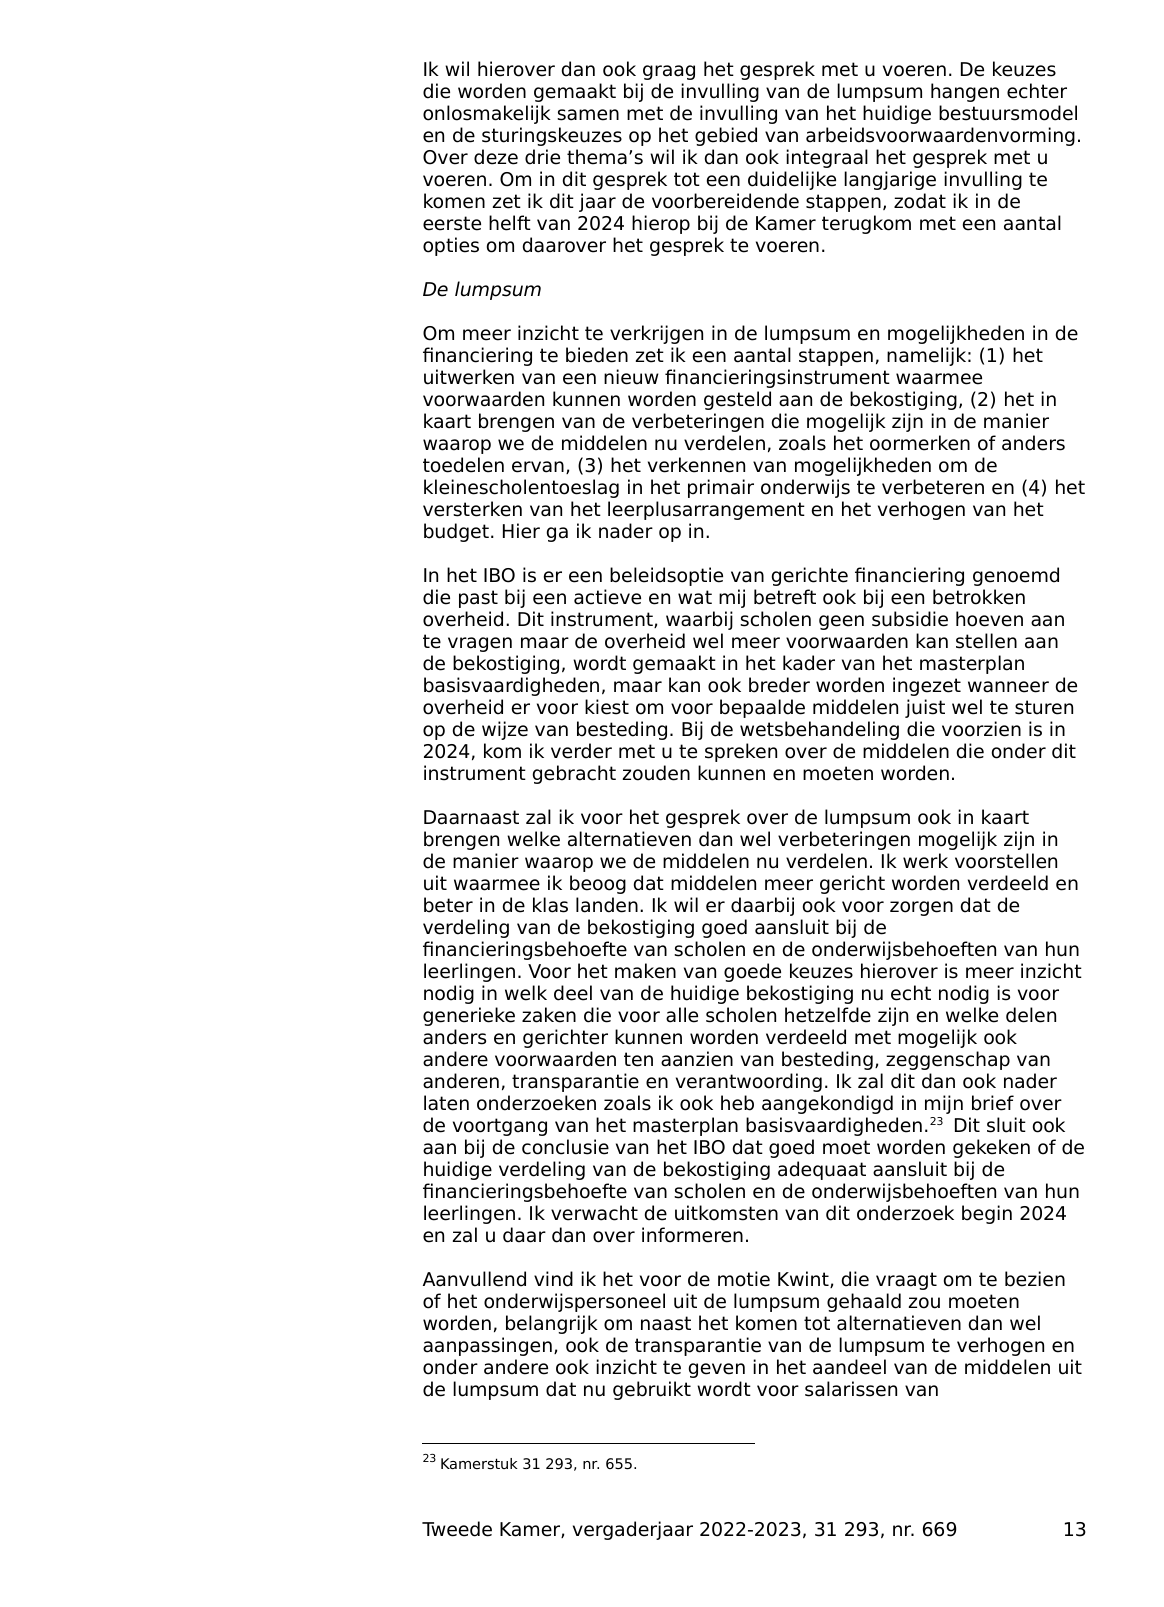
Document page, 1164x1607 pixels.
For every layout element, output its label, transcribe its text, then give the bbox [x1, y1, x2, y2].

text Om meer inzicht te verkrijgen in de lumpsum en mogelijkheden in de financiering te bieden zet ik een aantal stappen, namelijk: (1) het uitwerken van een nieuw financieringsinstrument waarmee voorwaarden kunnen worden gesteld aan de bekostiging, (2) het in kaart brengen van de verbeteringen die mogelijk zijn in de manier waarop we de middelen nu verdelen, zoals het oormerken of anders toedelen ervan, (3) het verkennen van mogelijkheden om de kleinescholentoeslag in het primair onderwijs te verbeteren en (4) het versterken van het leerplusarrangement en het verhogen van het budget. Hier ga ik nader op in. [422, 323, 1087, 543]
text Kamerstuk 31 293, nr. 655. [422, 1452, 1087, 1474]
text Daarnaast zal ik voor het gesprek over de lumpsum ook in kaart brengen welke alternatieven dan wel verbeteringen mogelijk zijn in de manier waarop we de middelen nu verdelen. Ik werk voorstellen uit waarmee ik beoog dat middelen meer gericht worden verdeeld en beter in de klas landen. Ik wil er daarbij ook voor zorgen dat de verdeling van de bekostiging goed aansluit bij de financieringsbehoefte van scholen en de onderwijsbehoeften van hun leerlingen. Voor het maken van goede keuzes hierover is meer inzicht nodig in welk deel van de huidige bekostiging nu echt nodig is voor generieke zaken die voor alle scholen hetzelfde zijn en welke delen anders en gerichter kunnen worden verdeeld met mogelijk ook andere voorwaarden ten aanzien van besteding, zeggenschap van anderen, transparantie en verantwoording. Ik zal dit dan ook nader laten onderzoeken zoals ik ook heb aangekondigd in mijn brief over de voortgang van het masterplan basisvaardigheden. Dit sluit ook aan bij de conclusie van het IBO dat goed moet worden gekeken of de huidige verdeling van de bekostiging adequaat aansluit bij de financieringsbehoefte van scholen en de onderwijsbehoeften van hun leerlingen. Ik verwacht de uitkomsten van dit onderzoek begin 2024 en zal u daar dan over informeren. [422, 807, 1087, 1247]
text In het IBO is er een beleidsoptie van gerichte financiering genoemd die past bij een actieve en wat mij betreft ook bij een betrokken overheid. Dit instrument, waarbij scholen geen subsidie hoeven aan te vragen maar de overheid wel meer voorwaarden kan stellen aan de bekostiging, wordt gemaakt in het kader van het masterplan basisvaardigheden, maar kan ook breder worden ingezet wanneer de overheid er voor kiest om voor bepaalde middelen juist wel te sturen op de wijze van besteding. Bij de wetsbehandeling die voorzien is in 2024, kom ik verder met u te spreken over de middelen die onder dit instrument gebracht zouden kunnen en moeten worden. [422, 565, 1087, 785]
text Ik wil hierover dan ook graag het gesprek met u voeren. De keuzes die worden gemaakt bij de invulling van de lumpsum hangen echter onlosmakelijk samen met de invulling van het huidige bestuursmodel en de sturingskeuzes op het gebied van arbeidsvoorwaardenvorming. Over deze drie thema’s wil ik dan ook integraal het gesprek met u voeren. Om in dit gesprek tot een duidelijke langjarige invulling te komen zet ik dit jaar de voorbereidende stappen, zodat ik in de eerste helft van 2024 hierop bij de Kamer terugkom met een aantal opties om daarover het gesprek te voeren. [422, 59, 1087, 257]
subtitle De lumpsum [422, 279, 1087, 301]
text Aanvullend vind ik het voor de motie Kwint, die vraagt om te bezien of het onderwijspersoneel uit de lumpsum gehaald zou moeten worden, belangrijk om naast het komen tot alternatieven dan wel aanpassingen, ook de transparantie van de lumpsum te verhogen en onder andere ook inzicht te geven in het aandeel van de middelen uit de lumpsum dat nu gebruikt wordt voor salarissen van [422, 1269, 1087, 1401]
